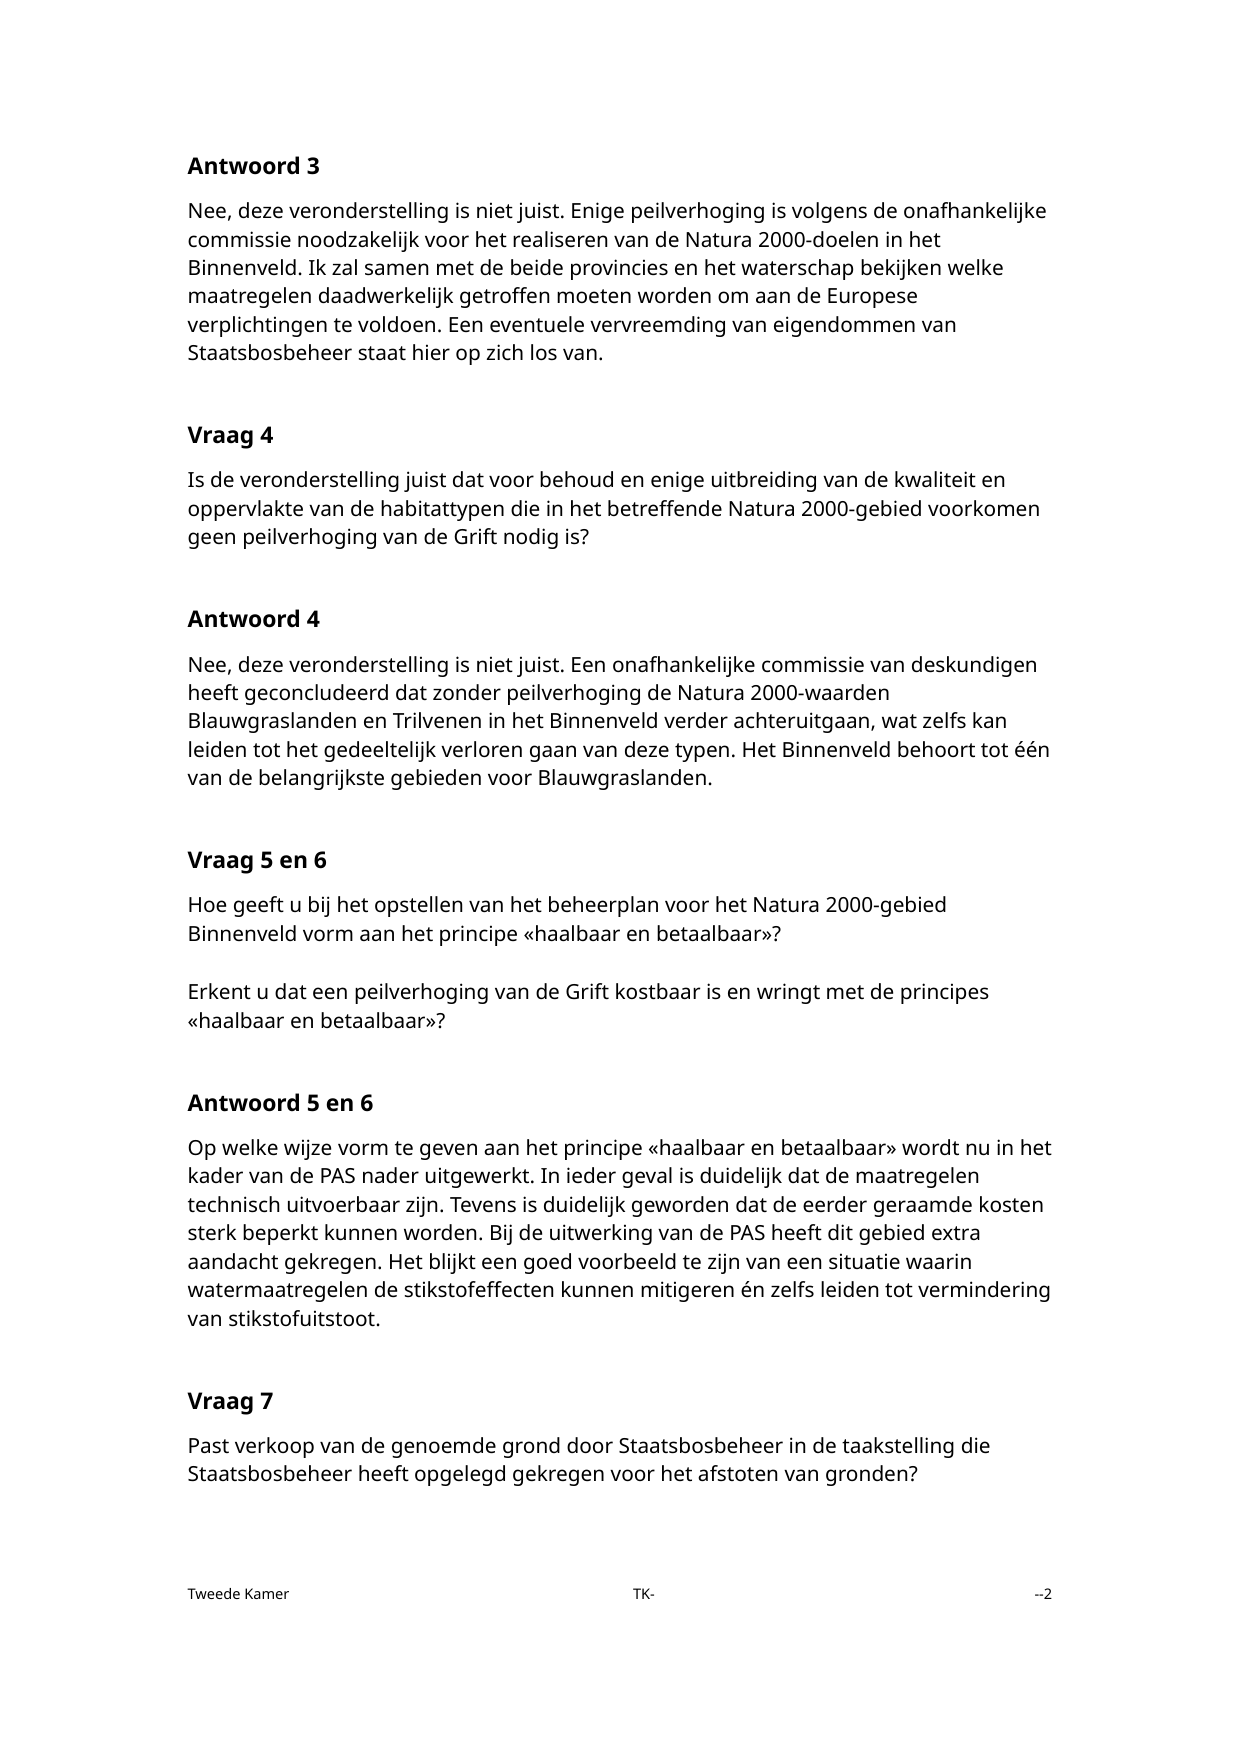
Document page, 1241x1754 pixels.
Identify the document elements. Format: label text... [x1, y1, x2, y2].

text Nee, deze veronderstelling is niet juist. Enige peilverhoging is volgens de onafhankelijke commissie noodzakelijk voor het realiseren van de Natura 2000-doelen in het Binnenveld. Ik zal samen met de beide provincies en het waterschap bekijken welke maatregelen daadwerkelijk getroffen moeten worden om aan de Europese verplichtingen te voldoen. Een eventuele vervreemding van eigendommen van Staatsbosbeheer staat hier op zich los van. [187, 196, 1053, 367]
subtitle Vraag 4 [187, 419, 1053, 451]
subtitle Vraag 5 en 6 [187, 844, 1053, 876]
text Past verkoop van de genoemde grond door Staatsbosbeheer in de taakstelling die Staatsbosbeheer heeft opgelegd gekregen voor het afstoten van gronden? [187, 1431, 1053, 1488]
text Erkent u dat een peilverhoging van de Grift kostbaar is en wringt met de principes «haalbaar en betaalbaar»? [187, 977, 1053, 1034]
text Op welke wijze vorm te geven aan het principe «haalbaar en betaalbaar» wordt nu in het kader van de PAS nader uitgewerkt. In ieder geval is duidelijk dat de maatregelen technisch uitvoerbaar zijn. Tevens is duidelijk geworden dat de eerder geraamde kosten sterk beperkt kunnen worden. Bij de uitwerking van de PAS heeft dit gebied extra aandacht gekregen. Het blijkt een goed voorbeeld te zijn van een situatie waarin watermaatregelen de stikstofeffecten kunnen mitigeren én zelfs leiden tot vermindering van stikstofuitstoot. [187, 1133, 1053, 1332]
text Is de veronderstelling juist dat voor behoud en enige uitbreiding van de kwaliteit en oppervlakte van de habitattypen die in het betreffende Natura 2000-gebied voorkomen geen peilverhoging van de Grift nodig is? [187, 466, 1053, 551]
subtitle Antwoord 5 en 6 [187, 1087, 1053, 1118]
text Nee, deze veronderstelling is niet juist. Een onafhankelijke commissie van deskundigen heeft geconcludeerd dat zonder peilverhoging de Natura 2000-waarden Blauwgraslanden en Trilvenen in het Binnenveld verder achteruitgaan, wat zelfs kan leiden tot het gedeeltelijk verloren gaan van deze typen. Het Binnenveld behoort tot één van de belangrijkste gebieden voor Blauwgraslanden. [187, 650, 1053, 792]
subtitle Antwoord 3 [187, 150, 1053, 181]
text Hoe geeft u bij het opstellen van het beheerplan voor het Natura 2000-gebied Binnenveld vorm aan het principe «haalbaar en betaalbaar»? [187, 891, 1053, 947]
subtitle Vraag 7 [187, 1385, 1053, 1416]
subtitle Antwoord 4 [187, 603, 1053, 635]
